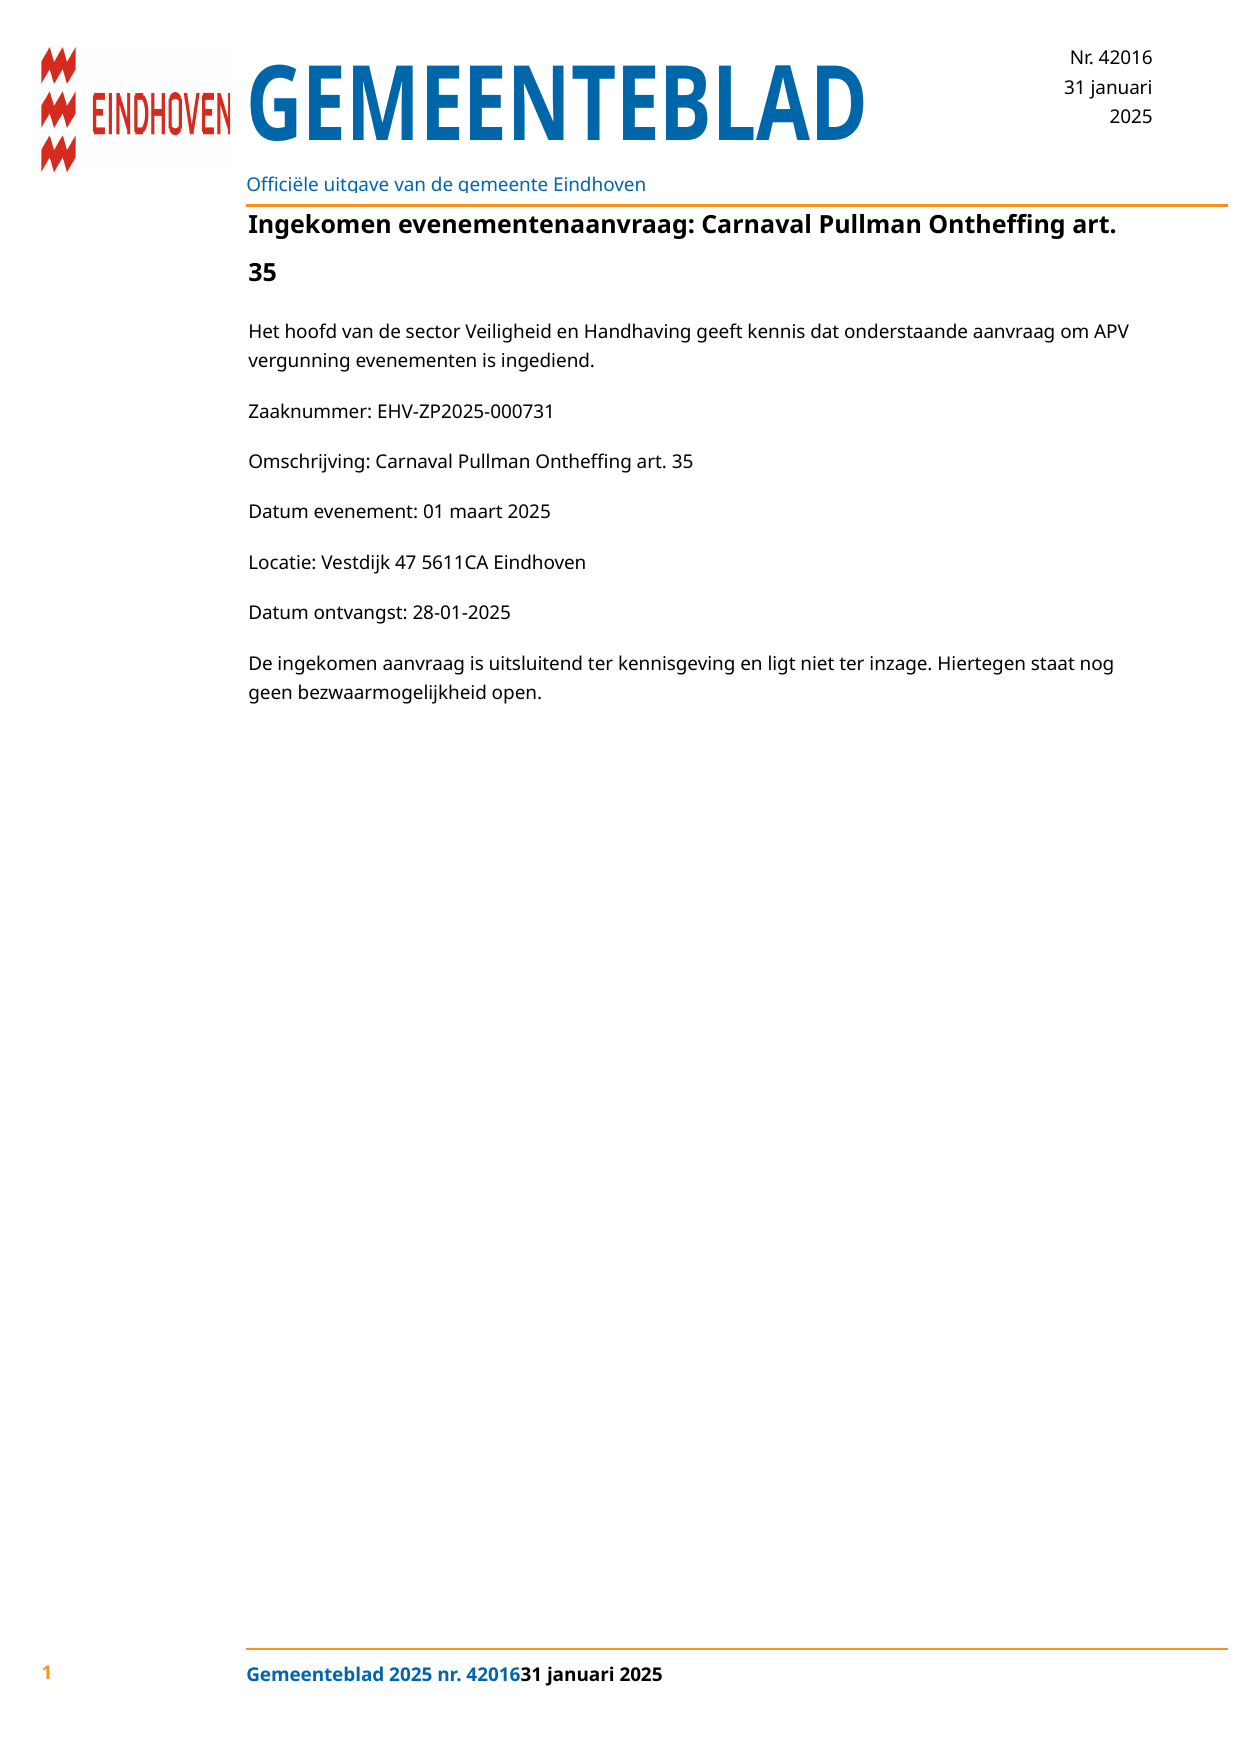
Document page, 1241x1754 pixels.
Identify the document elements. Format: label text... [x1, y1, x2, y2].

text Zaaknummer: EHV-ZP2025-000731 [248, 398, 1152, 424]
picture [41, 47, 231, 172]
text Het hoofd van de sector Veiligheid en Handhaving geeft kennis dat onderstaande aanvraag om APV vergunning evenementen is ingediend. [248, 318, 1152, 373]
text Locatie: Vestdijk 47 5611CA Eindhoven [248, 549, 1152, 575]
text De ingekomen aanvraag is uitsluitend ter kennisgeving en ligt niet ter inzage. Hiertegen staat nog geen bezwaarmogelijkheid open. [248, 650, 1152, 705]
text Ingekomen evenementenaanvraag: Carnaval Pullman Ontheffing art. 35 [248, 207, 1152, 288]
text Datum ontvangst: 28-01-2025 [248, 599, 1152, 625]
text Datum evenement: 01 maart 2025 [248, 499, 1152, 524]
text Omschrijving: Carnaval Pullman Ontheffing art. 35 [248, 448, 1152, 474]
